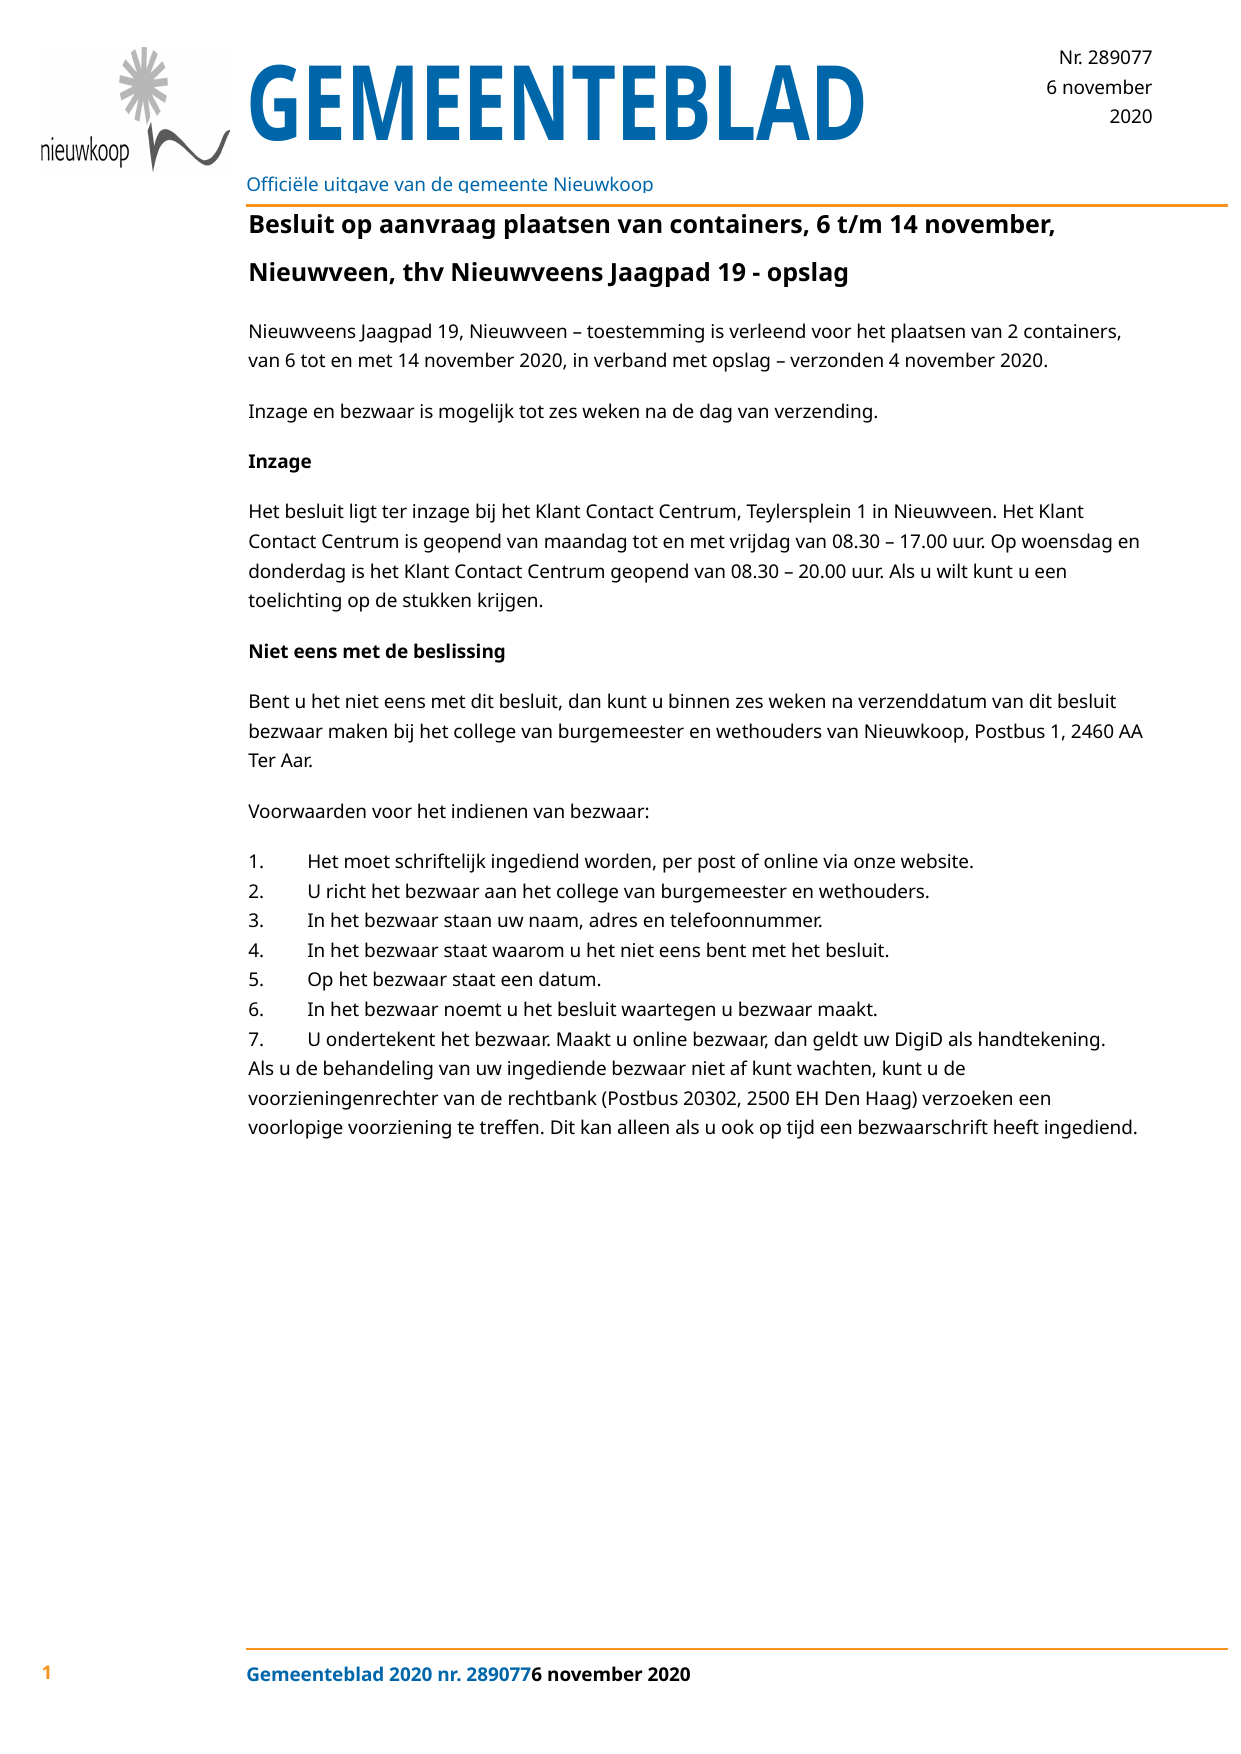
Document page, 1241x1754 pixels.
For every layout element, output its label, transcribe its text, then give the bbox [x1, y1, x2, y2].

list U richt het bezwaar aan het college van burgemeester en wethouders. [248, 878, 1152, 904]
list In het bezwaar staat waarom u het niet eens bent met het besluit. [248, 937, 1152, 963]
list In het bezwaar noemt u het besluit waartegen u bezwaar maakt. [248, 996, 1152, 1022]
text Niet eens met de beslissing [248, 638, 1152, 664]
list U ondertekent het bezwaar. Maakt u online bezwaar, dan geldt uw DigiD als handtekening. [248, 1026, 1152, 1052]
list In het bezwaar staan uw naam, adres en telefoonnummer. [248, 907, 1152, 933]
text Inzage [248, 448, 1152, 474]
text Voorwaarden voor het indienen van bezwaar: [248, 798, 1152, 824]
list Het moet schriftelijk ingediend worden, per post of online via onze website. [248, 848, 1152, 874]
text Het besluit ligt ter inzage bij het Klant Contact Centrum, Teylersplein 1 in Nieuwveen. Het Klant Contact Centrum is geopend van maandag tot en met vrijdag van 08.30 – 17.00 uur. Op woensdag en donderdag is het Klant Contact Centrum geopend van 08.30 – 20.00 uur. Als u wilt kunt u een toelichting op de stukken krijgen. [248, 499, 1152, 613]
text Bent u het niet eens met dit besluit, dan kunt u binnen zes weken na verzenddatum van dit besluit bezwaar maken bij het college van burgemeester en wethouders van Nieuwkoop, Postbus 1, 2460 AA Ter Aar. [248, 688, 1152, 773]
text Inzage en bezwaar is mogelijk tot zes weken na de dag van verzending. [248, 398, 1152, 424]
picture [41, 47, 231, 172]
list Op het bezwaar staat een datum. [248, 967, 1152, 992]
text Besluit op aanvraag plaatsen van containers, 6 t/m 14 november, Nieuwveen, thv Nieuwveens Jaagpad 19 - opslag [248, 207, 1152, 288]
text Als u de behandeling van uw ingediende bezwaar niet af kunt wachten, kunt u de voorzieningenrechter van de rechtbank (Postbus 20302, 2500 EH Den Haag) verzoeken een voorlopige voorziening te treffen. Dit kan alleen als u ook op tijd een bezwaarschrift heeft ingediend. [248, 1055, 1152, 1140]
text Nieuwveens Jaagpad 19, Nieuwveen – toestemming is verleend voor het plaatsen van 2 containers, van 6 tot en met 14 november 2020, in verband met opslag – verzonden 4 november 2020. [248, 318, 1152, 373]
